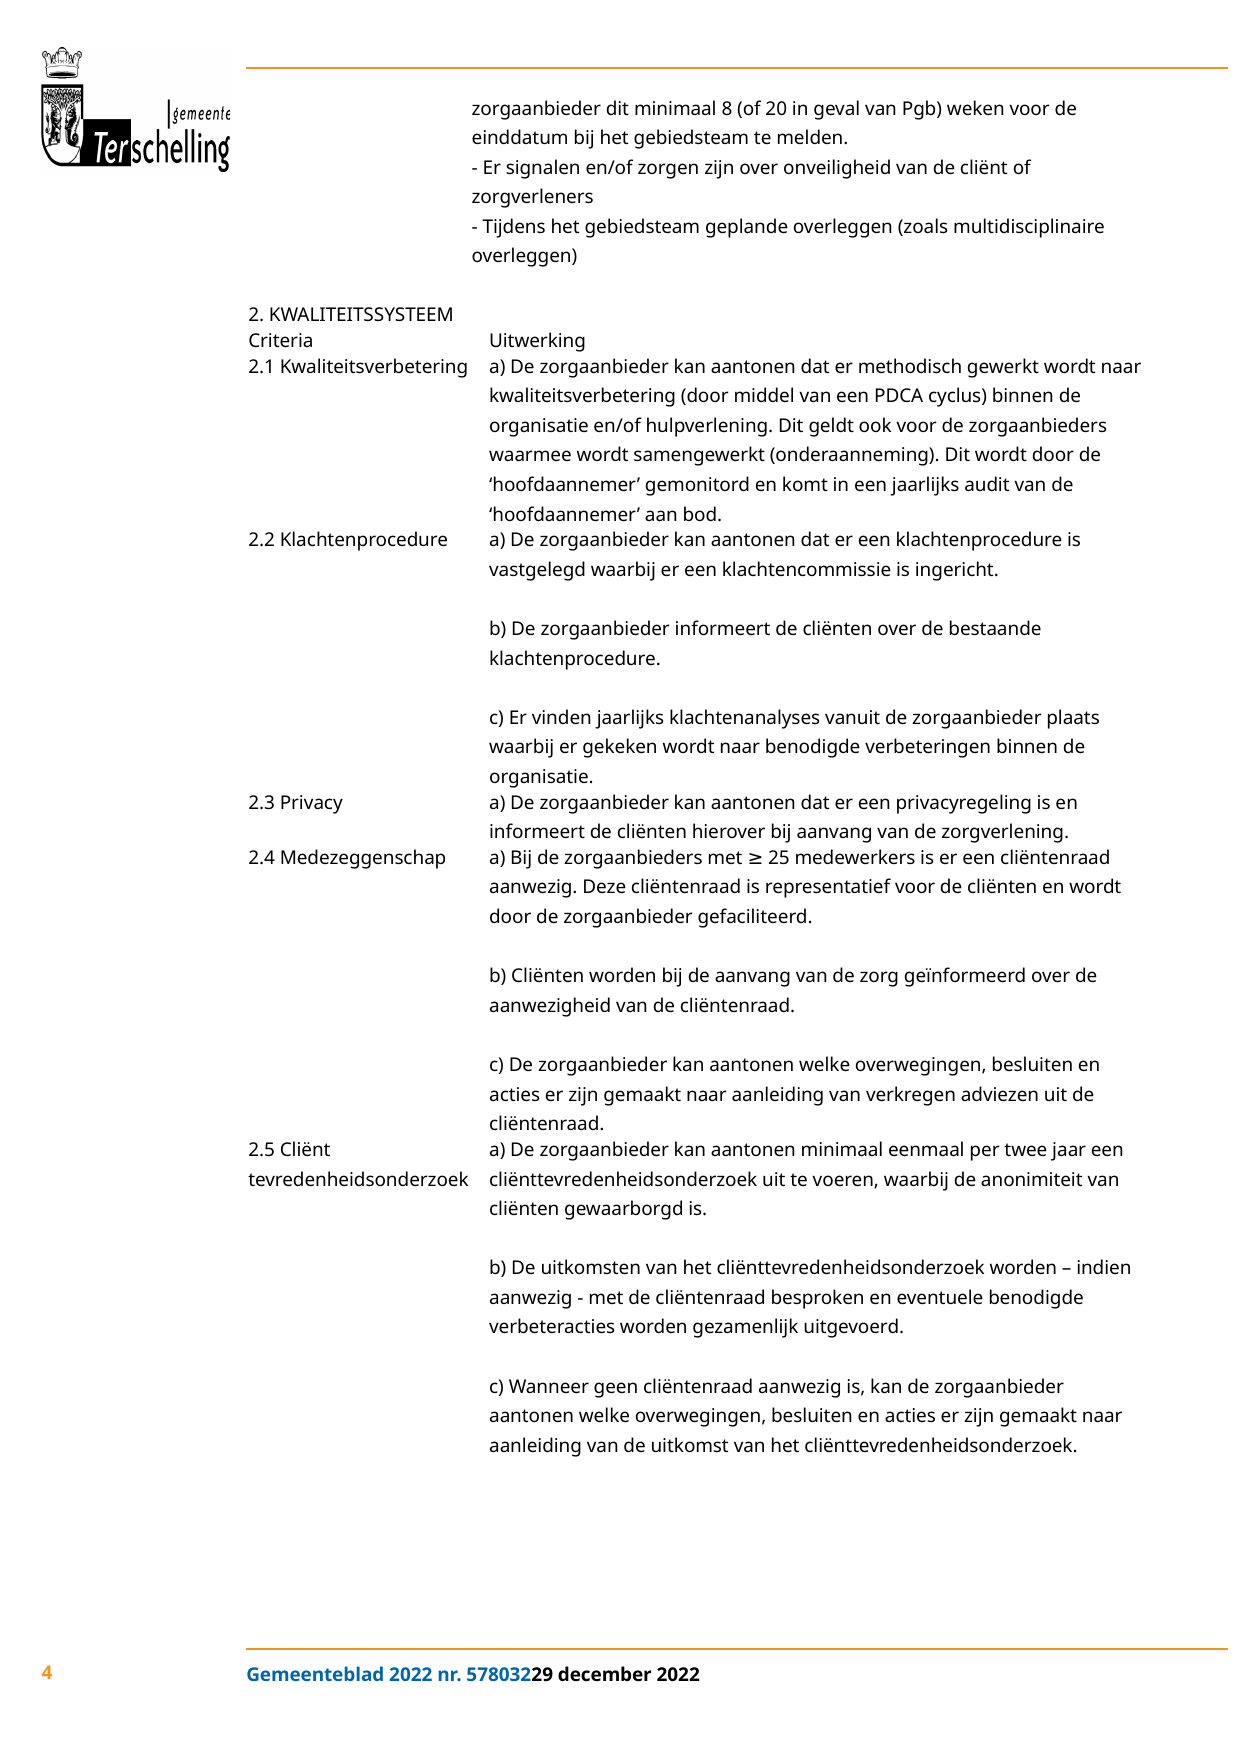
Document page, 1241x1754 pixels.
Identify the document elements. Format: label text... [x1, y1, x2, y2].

table_cell 2.4 Medezeggenschap [248, 844, 489, 1136]
table_cell 2.1 Kwaliteitsverbetering [248, 353, 489, 526]
picture [41, 47, 231, 172]
table_cell a) De zorgaanbieder kan aantonen dat er een privacyregeling is en informeert de cliënten hierover bij aanvang van de zorgverlening. [489, 789, 1152, 844]
table_cell Uitwerking [489, 327, 1152, 353]
table_cell Criteria [248, 327, 489, 353]
table_cell a) De zorgaanbieder kan aantonen dat er een klachtenprocedure is vastgelegd waarbij er een klachtencommissie is ingericht. b) De zorgaanbieder informeert de cliënten over de bestaande klachtenprocedure. c) Er vinden jaarlijks klachtenanalyses vanuit de zorgaanbieder plaats waarbij er gekeken wordt naar benodigde verbeteringen binnen de organisatie. [489, 526, 1152, 789]
table_cell zorgaanbieder dit minimaal 8 (of 20 in geval van Pgb) weken voor de einddatum bij het gebiedsteam te melden. - Er signalen en/of zorgen zijn over onveiligheid van de cliënt of zorgverleners - Tijdens het gebiedsteam geplande overleggen (zoals multidisciplinaire overleggen) [471, 95, 1152, 268]
table_cell a) De zorgaanbieder kan aantonen minimaal eenmaal per twee jaar een cliënttevredenheidsonderzoek uit te voeren, waarbij de anonimiteit van cliënten gewaarborgd is. b) De uitkomsten van het cliënttevredenheidsonderzoek worden – indien aanwezig - met de cliëntenraad besproken en eventuele benodigde verbeteracties worden gezamenlijk uitgevoerd. c) Wanneer geen cliëntenraad aanwezig is, kan de zorgaanbieder aantonen welke overwegingen, besluiten en acties er zijn gemaakt naar aanleiding van de uitkomst van het cliënttevredenheidsonderzoek. [489, 1136, 1152, 1458]
table_cell 2.2 Klachtenprocedure [248, 526, 489, 789]
table_cell [248, 95, 471, 268]
table_cell 2.3 Privacy [248, 789, 489, 844]
table_cell a) Bij de zorgaanbieders met ≥ 25 medewerkers is er een cliëntenraad aanwezig. Deze cliëntenraad is representatief voor de cliënten en wordt door de zorgaanbieder gefaciliteerd. b) Cliënten worden bij de aanvang van de zorg geïnformeerd over de aanwezigheid van de cliëntenraad. c) De zorgaanbieder kan aantonen welke overwegingen, besluiten en acties er zijn gemaakt naar aanleiding van verkregen adviezen uit de cliëntenraad. [489, 844, 1152, 1136]
table_header 2. KWALITEITSSYSTEEM [248, 301, 1152, 327]
table_cell a) De zorgaanbieder kan aantonen dat er methodisch gewerkt wordt naar kwaliteitsverbetering (door middel van een PDCA cyclus) binnen de organisatie en/of hulpverlening. Dit geldt ook voor de zorgaanbieders waarmee wordt samengewerkt (onderaanneming). Dit wordt door de ‘hoofdaannemer’ gemonitord en komt in een jaarlijks audit van de ‘hoofdaannemer’ aan bod. [489, 353, 1152, 526]
table_cell 2.5 Cliënt tevredenheidsonderzoek [248, 1136, 489, 1458]
